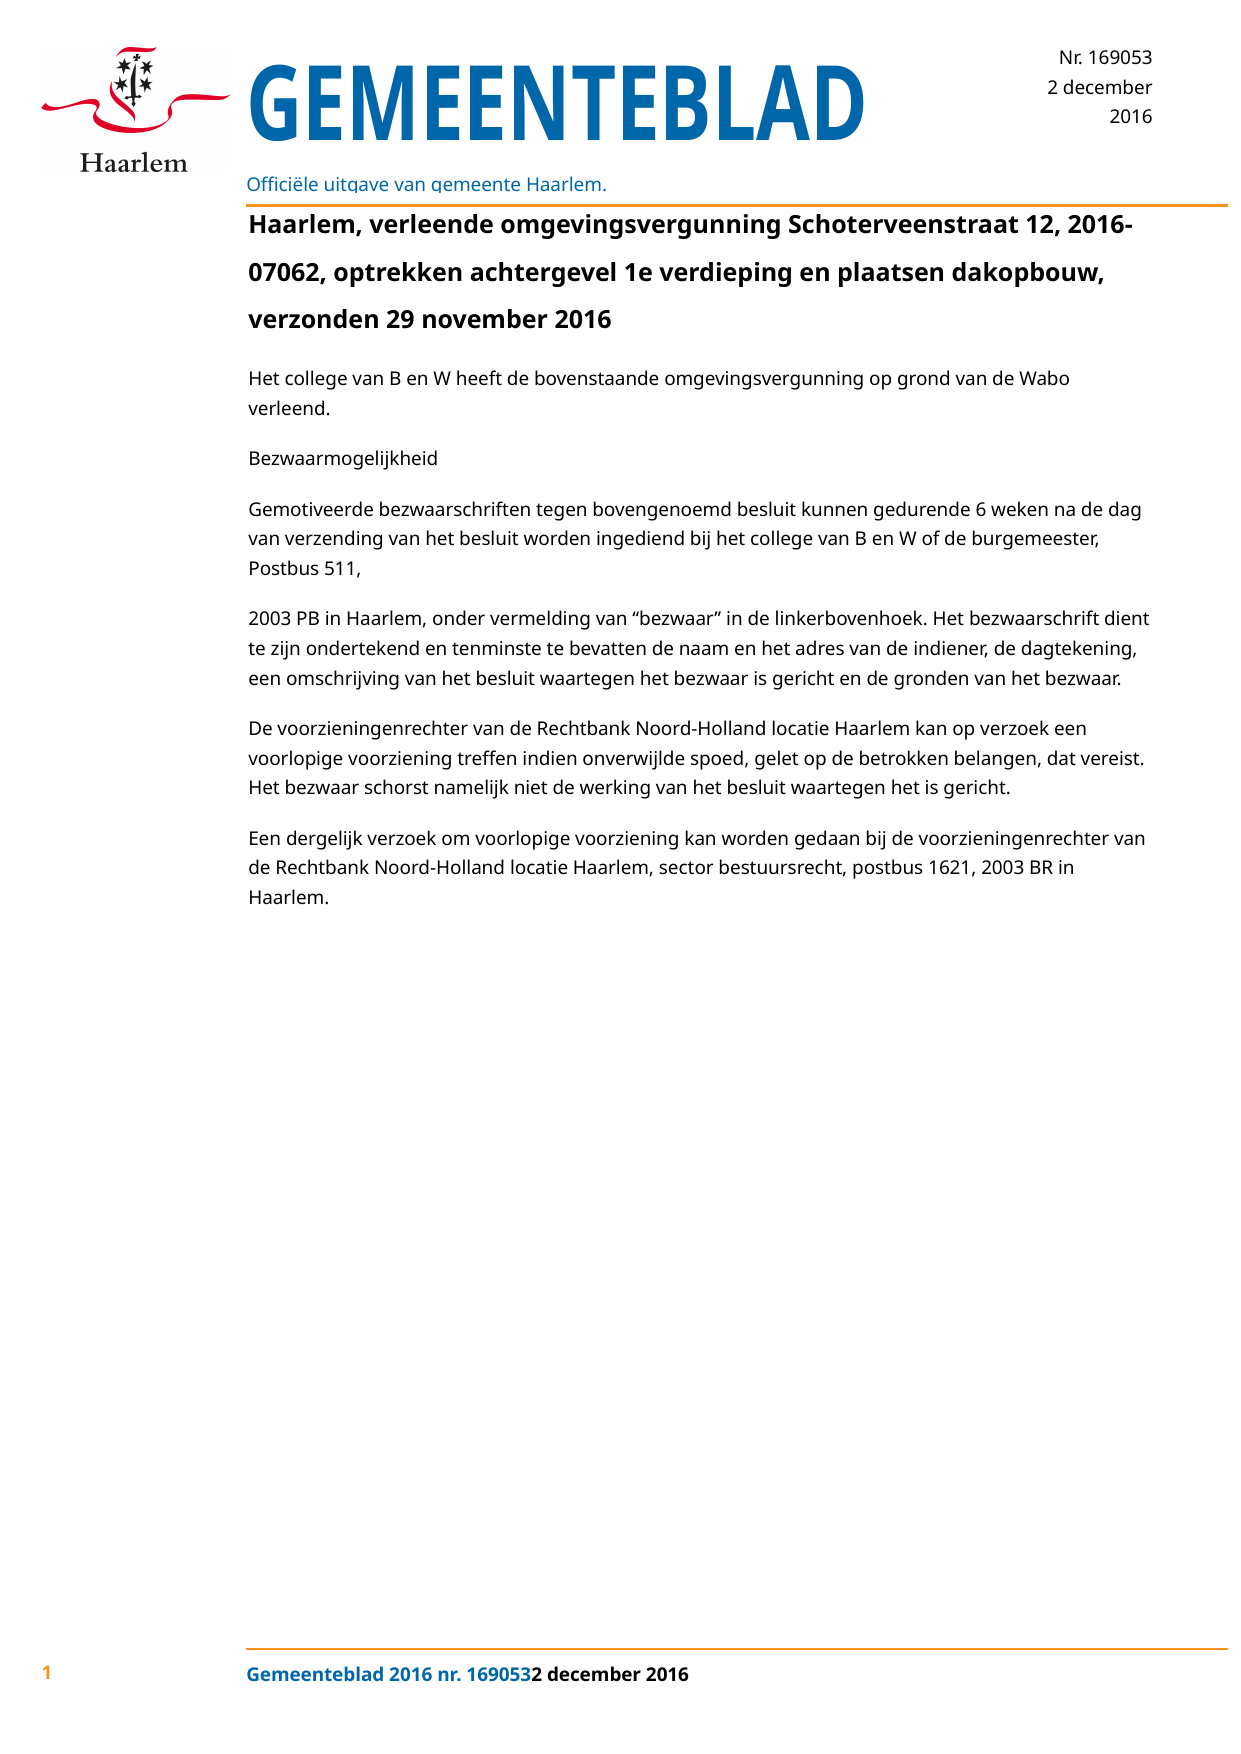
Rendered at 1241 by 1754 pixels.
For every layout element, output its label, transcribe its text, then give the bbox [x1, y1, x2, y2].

text De voorzieningenrechter van de Rechtbank Noord-Holland locatie Haarlem kan op verzoek een voorlopige voorziening treffen indien onverwijlde spoed, gelet op de betrokken belangen, dat vereist. Het bezwaar schorst namelijk niet de werking van het besluit waartegen het is gericht. [248, 715, 1152, 800]
text Bezwaarmogelijkheid [248, 446, 1152, 471]
picture [41, 47, 231, 172]
text Gemotiveerde bezwaarschriften tegen bovengenoemd besluit kunnen gedurende 6 weken na de dag van verzending van het besluit worden ingediend bij het college van B en W of de burgemeester, Postbus 511, [248, 496, 1152, 581]
text Een dergelijk verzoek om voorlopige voorziening kan worden gedaan bij de voorzieningenrechter van de Rechtbank Noord-Holland locatie Haarlem, sector bestuursrecht, postbus 1621, 2003 BR in Haarlem. [248, 825, 1152, 909]
text Haarlem, verleende omgevingsvergunning Schoterveenstraat 12, 2016-07062, optrekken achtergevel 1e verdieping en plaatsen dakopbouw, verzonden 29 november 2016 [248, 207, 1152, 336]
text Het college van B en W heeft de bovenstaande omgevingsvergunning op grond van de Wabo verleend. [248, 366, 1152, 421]
text 2003 PB in Haarlem, onder vermelding van “bezwaar” in de linkerbovenhoek. Het bezwaarschrift dient te zijn ondertekend en tenminste te bevatten de naam en het adres van de indiener, de dagtekening, een omschrijving van het besluit waartegen het bezwaar is gericht en de gronden van het bezwaar. [248, 606, 1152, 690]
